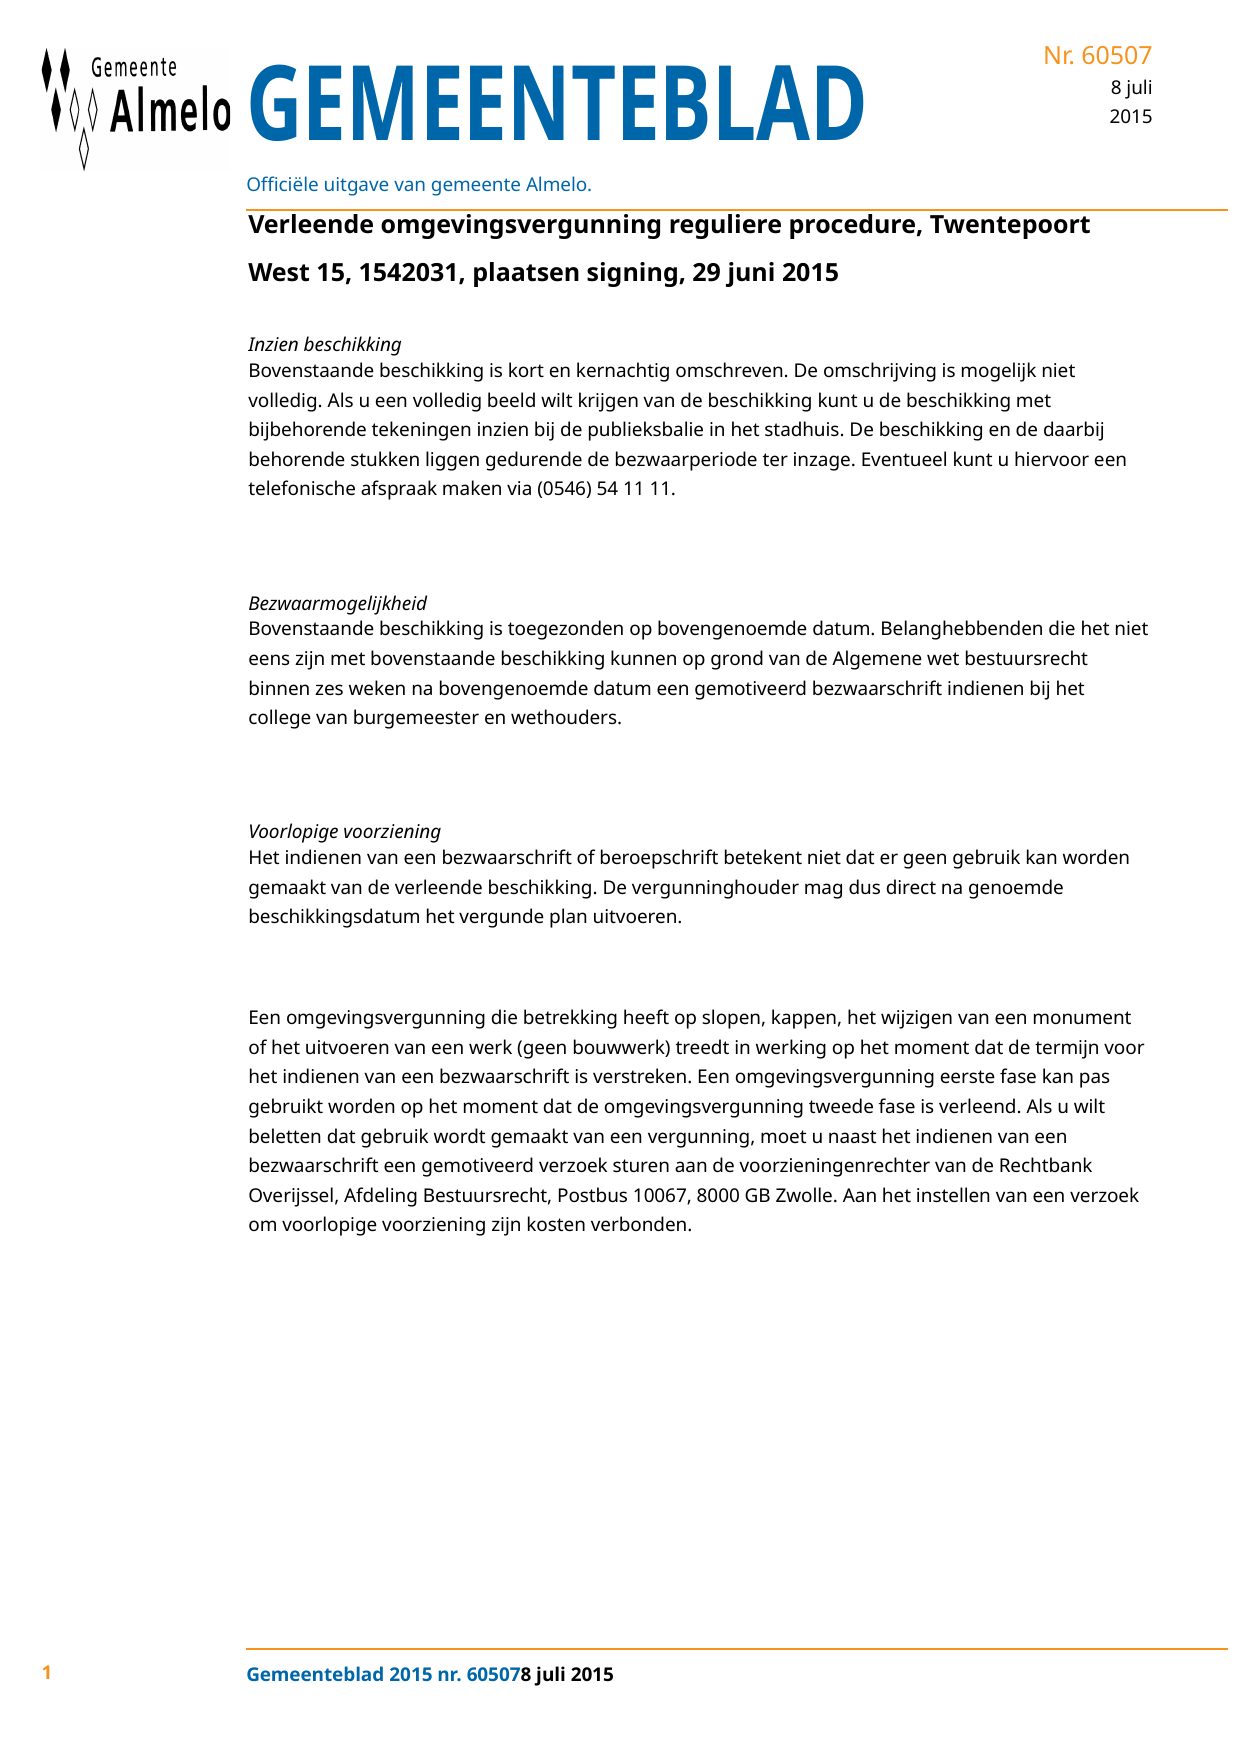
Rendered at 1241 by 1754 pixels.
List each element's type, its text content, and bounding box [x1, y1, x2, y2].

text Het indienen van een bezwaarschrift of beroepschrift betekent niet dat er geen gebruik kan worden gemaakt van de verleende beschikking. De vergunninghouder mag dus direct na genoemde beschikkingsdatum het vergunde plan uitvoeren. [248, 844, 1152, 929]
text Voorlopige voorziening [248, 819, 1152, 844]
picture [41, 47, 231, 172]
text Bovenstaande beschikking is toegezonden op bovengenoemde datum. Belanghebbenden die het niet eens zijn met bovenstaande beschikking kunnen op grond van de Algemene wet bestuursrecht binnen zes weken na bovengenoemde datum een gemotiveerd bezwaarschrift indienen bij het college van burgemeester en wethouders. [248, 616, 1152, 730]
text Inzien beschikking [248, 331, 1152, 357]
text Een omgevingsvergunning die betrekking heeft op slopen, kappen, het wijzigen van een monument of het uitvoeren van een werk (geen bouwwerk) treedt in werking op het moment dat de termijn voor het indienen van een bezwaarschrift is verstreken. Een omgevingsvergunning eerste fase kan pas gebruikt worden op het moment dat de omgevingsvergunning tweede fase is verleend. Als u wilt beletten dat gebruik wordt gemaakt van een vergunning, moet u naast het indienen van een bezwaarschrift een gemotiveerd verzoek sturen aan de voorzieningenrechter van de Rechtbank Overijssel, Afdeling Bestuursrecht, Postbus 10067, 8000 GB Zwolle. Aan het instellen van een verzoek om voorlopige voorziening zijn kosten verbonden. [248, 1004, 1152, 1237]
text Bezwaarmogelijkheid [248, 590, 1152, 616]
text Bovenstaande beschikking is kort en kernachtig omschreven. De omschrijving is mogelijk niet volledig. Als u een volledig beeld wilt krijgen van de beschikking kunt u de beschikking met bijbehorende tekeningen inzien bij de publieksbalie in het stadhuis. De beschikking en de daarbij behorende stukken liggen gedurende de bezwaarperiode ter inzage. Eventueel kunt u hiervoor een telefonische afspraak maken via (0546) 54 11 11. [248, 357, 1152, 501]
text Verleende omgevingsvergunning reguliere procedure, Twentepoort West 15, 1542031, plaatsen signing, 29 juni 2015 [248, 211, 1152, 288]
